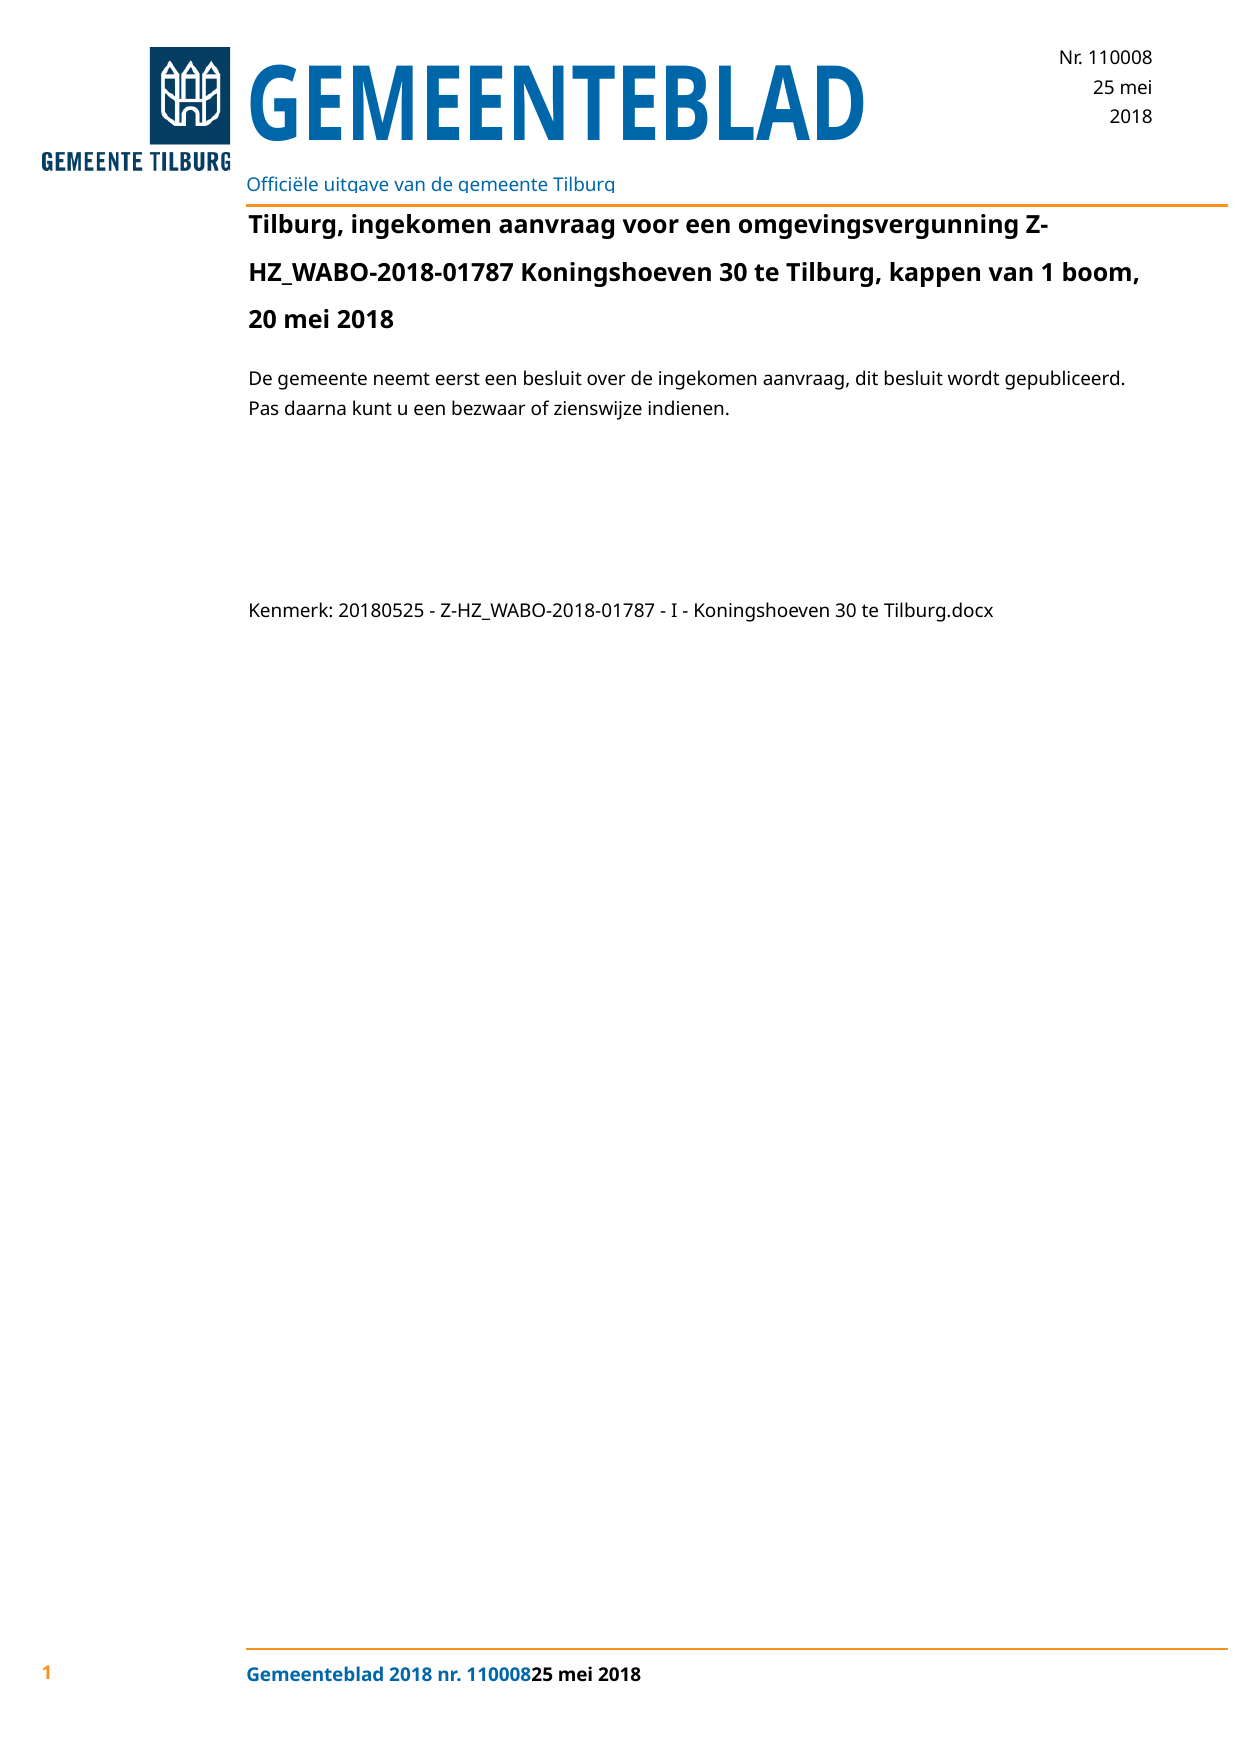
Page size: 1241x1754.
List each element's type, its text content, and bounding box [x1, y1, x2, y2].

text Kenmerk: 20180525 - Z-HZ_WABO-2018-01787 - I - Koningshoeven 30 te Tilburg.docx [248, 597, 1152, 622]
text De gemeente neemt eerst een besluit over de ingekomen aanvraag, dit besluit wordt gepubliceerd. Pas daarna kunt u een bezwaar of zienswijze indienen. [248, 366, 1152, 421]
text Tilburg, ingekomen aanvraag voor een omgevingsvergunning Z-HZ_WABO-2018-01787 Koningshoeven 30 te Tilburg, kappen van 1 boom, 20 mei 2018 [248, 207, 1152, 336]
picture [41, 47, 231, 172]
